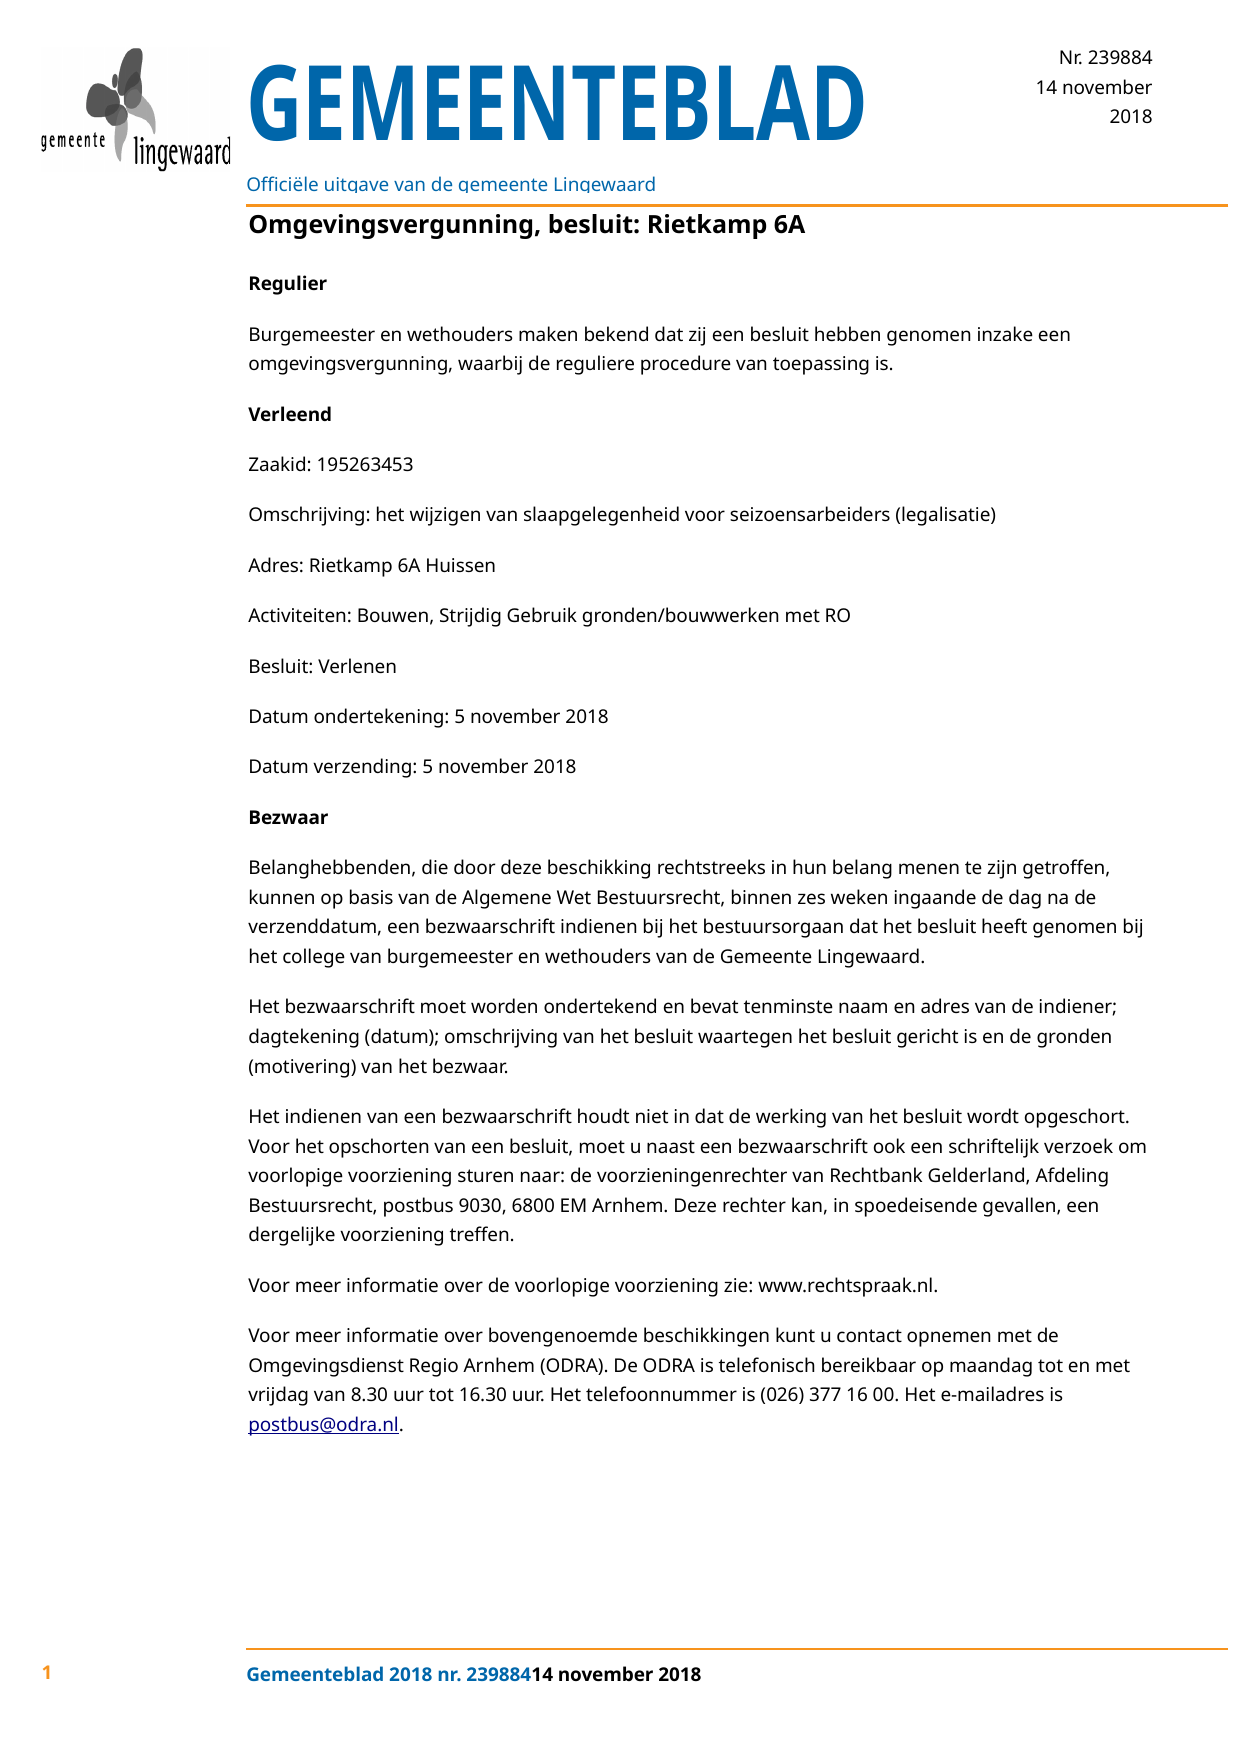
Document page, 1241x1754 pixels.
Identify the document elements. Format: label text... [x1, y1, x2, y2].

text Het bezwaarschrift moet worden ondertekend en bevat tenminste naam en adres van de indiener; dagtekening (datum); omschrijving van het besluit waartegen het besluit gericht is en de gronden (motivering) van het bezwaar. [248, 994, 1152, 1078]
text Burgemeester en wethouders maken bekend dat zij een besluit hebben genomen inzake een omgevingsvergunning, waarbij de reguliere procedure van toepassing is. [248, 321, 1152, 376]
text Zaakid: 195263453 [248, 451, 1152, 477]
text Voor meer informatie over bovengenoemde beschikkingen kunt u contact opnemen met de Omgevingsdienst Regio Arnhem (ODRA). De ODRA is telefonisch bereikbaar op maandag tot en met vrijdag van 8.30 uur tot 16.30 uur. Het telefoonnummer is (026) 377 16 00. Het e-mailadres is postbus@odra.nl. [248, 1322, 1152, 1437]
text Adres: Rietkamp 6A Huissen [248, 552, 1152, 578]
text Datum ondertekening: 5 november 2018 [248, 703, 1152, 729]
text Het indienen van een bezwaarschrift houdt niet in dat de werking van het besluit wordt opgeschort. Voor het opschorten van een besluit, moet u naast een bezwaarschrift ook een schriftelijk verzoek om voorlopige voorziening sturen naar: de voorzieningenrechter van Rechtbank Gelderland, Afdeling Bestuursrecht, postbus 9030, 6800 EM Arnhem. Deze rechter kan, in spoedeisende gevallen, een dergelijke voorziening treffen. [248, 1103, 1152, 1247]
text Bezwaar [248, 804, 1152, 830]
text Omgevingsvergunning, besluit: Rietkamp 6A [248, 207, 1152, 241]
text Belanghebbenden, die door deze beschikking rechtstreeks in hun belang menen te zijn getroffen, kunnen op basis van de Algemene Wet Bestuursrecht, binnen zes weken ingaande de dag na de verzenddatum, een bezwaarschrift indienen bij het bestuursorgaan dat het besluit heeft genomen bij het college van burgemeester en wethouders van de Gemeente Lingewaard. [248, 854, 1152, 969]
text Datum verzending: 5 november 2018 [248, 754, 1152, 779]
text Besluit: Verlenen [248, 653, 1152, 678]
text Verleend [248, 401, 1152, 426]
text Activiteiten: Bouwen, Strijdig Gebruik gronden/bouwwerken met RO [248, 602, 1152, 628]
picture [41, 47, 231, 172]
text Regulier [248, 270, 1152, 296]
text Voor meer informatie over de voorlopige voorziening zie: www.rechtspraak.nl. [248, 1272, 1152, 1298]
text Omschrijving: het wijzigen van slaapgelegenheid voor seizoensarbeiders (legalisatie) [248, 502, 1152, 527]
